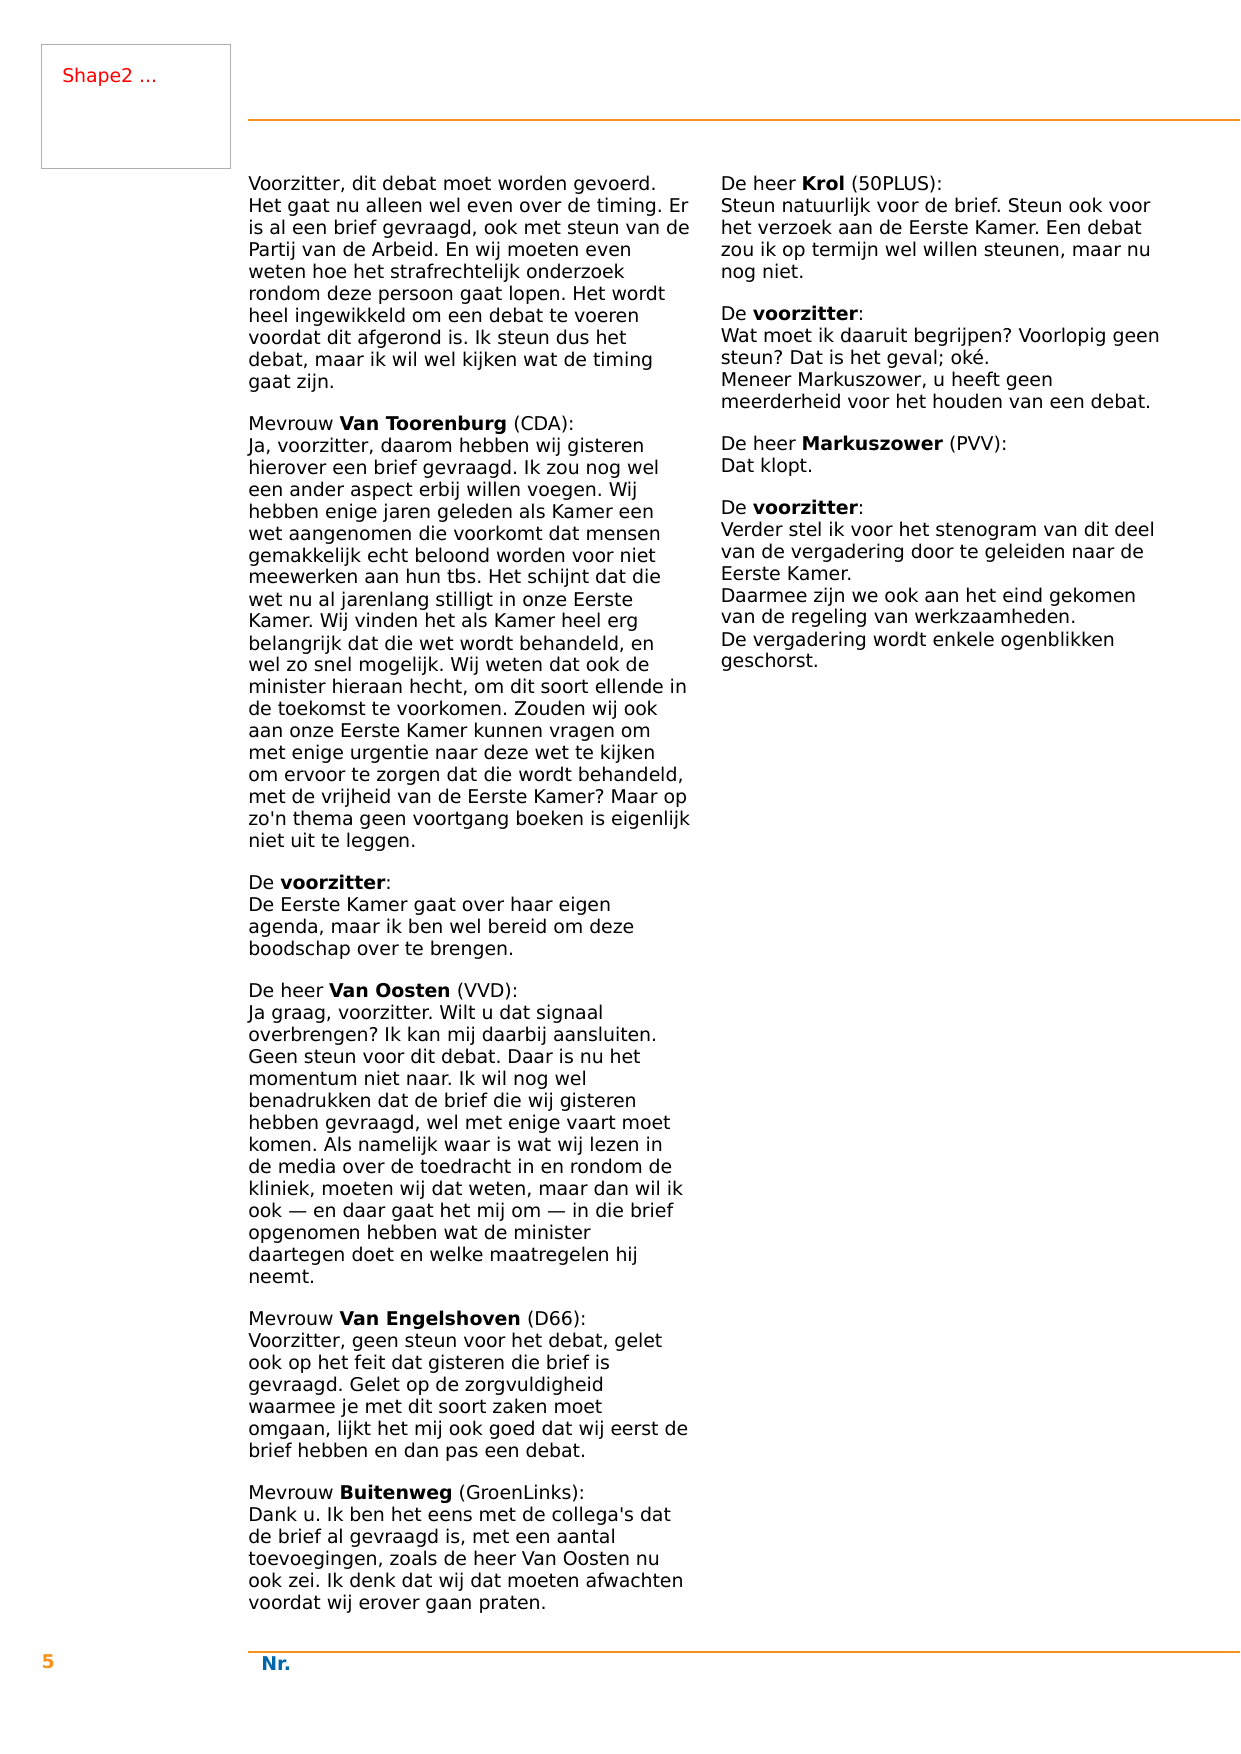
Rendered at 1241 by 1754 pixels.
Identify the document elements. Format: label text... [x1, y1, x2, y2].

text Dat klopt. [721, 454, 1163, 477]
text Dank u. Ik ben het eens met de collega's dat de brief al gevraagd is, met een aantal toevoegingen, zoals de heer Van Oosten nu ook zei. Ik denk dat wij dat moeten afwachten voordat wij erover gaan praten. [248, 1504, 691, 1613]
text De heer Krol (50PLUS): [721, 173, 1163, 195]
text Ja graag, voorzitter. Wilt u dat signaal overbrengen? Ik kan mij daarbij aansluiten. Geen steun voor dit debat. Daar is nu het momentum niet naar. Ik wil nog wel benadrukken dat de brief die wij gisteren hebben gevraagd, wel met enige vaart moet komen. Als namelijk waar is wat wij lezen in de media over de toedracht in en rondom de kliniek, moeten wij dat weten, maar dan wil ik ook — en daar gaat het mij om — in die brief opgenomen hebben wat de minister daartegen doet en welke maatregelen hij neemt. [248, 1002, 691, 1288]
text Mevrouw Buitenweg (GroenLinks): [248, 1482, 691, 1504]
text De vergadering wordt enkele ogenblikken geschorst. [721, 628, 1163, 672]
text Steun natuurlijk voor de brief. Steun ook voor het verzoek aan de Eerste Kamer. Een debat zou ik op termijn wel willen steunen, maar nu nog niet. [721, 195, 1163, 283]
text De voorzitter: [721, 303, 1163, 325]
text Ja, voorzitter, daarom hebben wij gisteren hierover een brief gevraagd. Ik zou nog wel een ander aspect erbij willen voegen. Wij hebben enige jaren geleden als Kamer een wet aangenomen die voorkomt dat mensen gemakkelijk echt beloond worden voor niet meewerken aan hun tbs. Het schijnt dat die wet nu al jarenlang stilligt in onze Eerste Kamer. Wij vinden het als Kamer heel erg belangrijk dat die wet wordt behandeld, en wel zo snel mogelijk. Wij weten dat ook de minister hieraan hecht, om dit soort ellende in de toekomst te voorkomen. Zouden wij ook aan onze Eerste Kamer kunnen vragen om met enige urgentie naar deze wet te kijken om ervoor te zorgen dat die wordt behandeld, met de vrijheid van de Eerste Kamer? Maar op zo'n thema geen voortgang boeken is eigenlijk niet uit te leggen. [248, 434, 691, 852]
text Daarmee zijn we ook aan het eind gekomen van de regeling van werkzaamheden. [721, 584, 1163, 628]
text Mevrouw Van Engelshoven (D66): [248, 1308, 691, 1330]
text Voorzitter, dit debat moet worden gevoerd. Het gaat nu alleen wel even over de timing. Er is al een brief gevraagd, ook met steun van de Partij van de Arbeid. En wij moeten even weten hoe het strafrechtelijk onderzoek rondom deze persoon gaat lopen. Het wordt heel ingewikkeld om een debat te voeren voordat dit afgerond is. Ik steun dus het debat, maar ik wil wel kijken wat de timing gaat zijn. [248, 173, 691, 393]
text Wat moet ik daaruit begrijpen? Voorlopig geen steun? Dat is het geval; oké. [721, 325, 1163, 369]
text Verder stel ik voor het stenogram van dit deel van de vergadering door te geleiden naar de Eerste Kamer. [721, 518, 1163, 584]
text De voorzitter: [721, 497, 1163, 518]
text De Eerste Kamer gaat over haar eigen agenda, maar ik ben wel bereid om deze boodschap over te brengen. [248, 894, 691, 960]
text Mevrouw Van Toorenburg (CDA): [248, 413, 691, 434]
text Voorzitter, geen steun voor het debat, gelet ook op het feit dat gisteren die brief is gevraagd. Gelet op de zorgvuldigheid waarmee je met dit soort zaken moet omgaan, lijkt het mij ook goed dat wij eerst de brief hebben en dan pas een debat. [248, 1330, 691, 1462]
text De voorzitter: [248, 872, 691, 894]
text De heer Van Oosten (VVD): [248, 980, 691, 1002]
text De heer Markuszower (PVV): [721, 433, 1163, 454]
text Meneer Markuszower, u heeft geen meerderheid voor het houden van een debat. [721, 369, 1163, 413]
